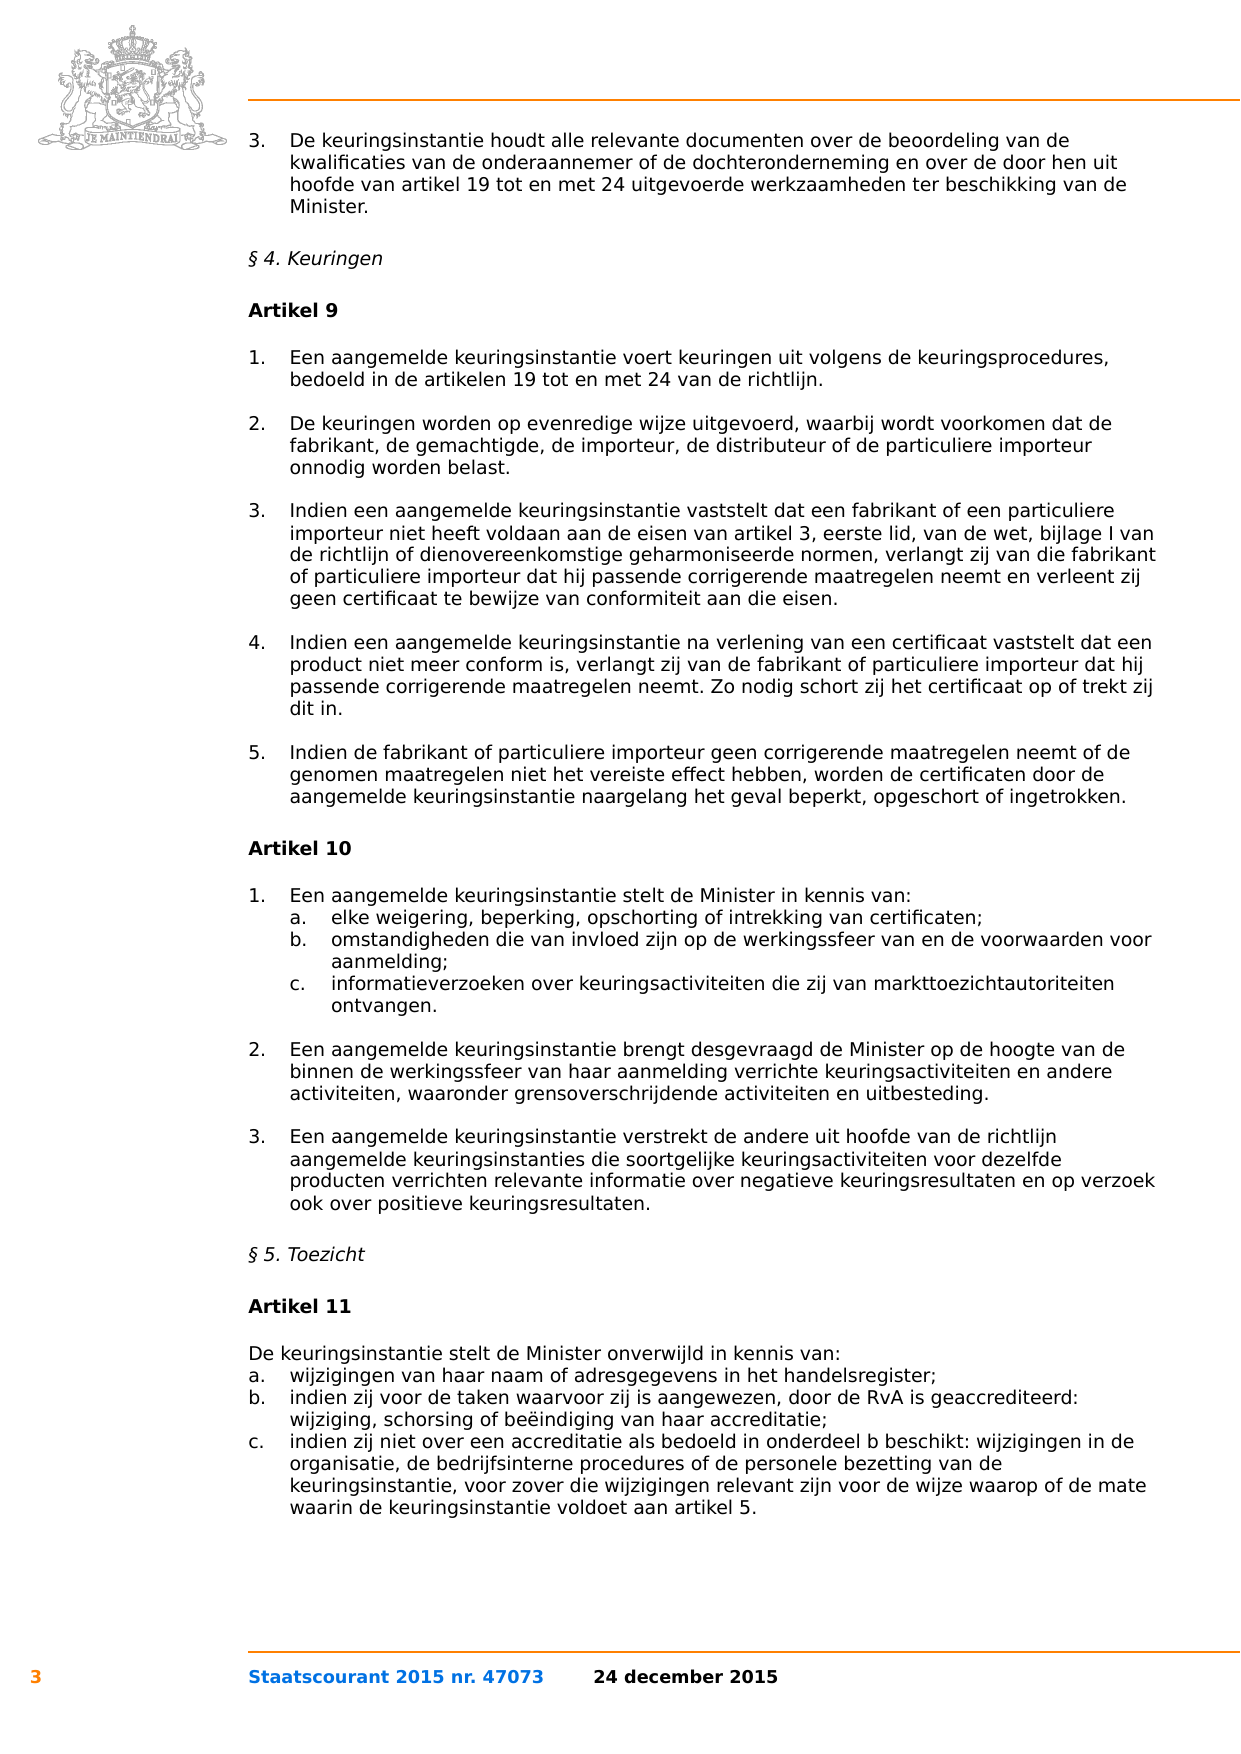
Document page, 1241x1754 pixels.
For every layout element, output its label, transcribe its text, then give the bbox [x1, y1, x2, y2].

text a. elke weigering, beperking, opschorting of intrekking van certificaten; [289, 907, 1163, 929]
text 3. De keuringsinstantie houdt alle relevante documenten over de beoordeling van de kwalificaties van de onderaannemer of de dochteronderneming en over de door hen uit hoofde van artikel 19 tot en met 24 uitgevoerde werkzaamheden ter beschikking van de Minister. [248, 130, 1163, 218]
subtitle § 4. Keuringen [248, 248, 1163, 270]
text 3. Een aangemelde keuringsinstantie verstrekt de andere uit hoofde van de richtlijn aangemelde keuringsinstanties die soortgelijke keuringsactiviteiten voor dezelfde producten verrichten relevante informatie over negatieve keuringsresultaten en op verzoek ook over positieve keuringsresultaten. [248, 1126, 1163, 1214]
text a. wijzigingen van haar naam of adresgegevens in het handelsregister; [248, 1365, 1163, 1387]
picture [38, 25, 227, 150]
text 3. Indien een aangemelde keuringsinstantie vaststelt dat een fabrikant of een particuliere importeur niet heeft voldaan aan de eisen van artikel 3, eerste lid, van de wet, bijlage I van de richtlijn of dienovereenkomstige geharmoniseerde normen, verlangt zij van die fabrikant of particuliere importeur dat hij passende corrigerende maatregelen neemt en verleent zij geen certificaat te bewijze van conformiteit aan die eisen. [248, 500, 1163, 610]
text c. informatieverzoeken over keuringsactiviteiten die zij van markttoezichtautoriteiten ontvangen. [289, 973, 1163, 1017]
text 2. De keuringen worden op evenredige wijze uitgevoerd, waarbij wordt voorkomen dat de fabrikant, de gemachtigde, de importeur, de distributeur of de particuliere importeur onnodig worden belast. [248, 413, 1163, 478]
text 2. Een aangemelde keuringsinstantie brengt desgevraagd de Minister op de hoogte van de binnen de werkingssfeer van haar aanmelding verrichte keuringsactiviteiten en andere activiteiten, waaronder grensoverschrijdende activiteiten en uitbesteding. [248, 1039, 1163, 1104]
subtitle Artikel 11 [248, 1296, 1163, 1318]
text 1. Een aangemelde keuringsinstantie stelt de Minister in kennis van: [248, 885, 1163, 907]
text 1. Een aangemelde keuringsinstantie voert keuringen uit volgens de keuringsprocedures, bedoeld in de artikelen 19 tot en met 24 van de richtlijn. [248, 347, 1163, 391]
text b. indien zij voor de taken waarvoor zij is aangewezen, door de RvA is geaccrediteerd: wijziging, schorsing of beëindiging van haar accreditatie; [248, 1387, 1163, 1431]
text 5. Indien de fabrikant of particuliere importeur geen corrigerende maatregelen neemt of de genomen maatregelen niet het vereiste effect hebben, worden de certificaten door de aangemelde keuringsinstantie naargelang het geval beperkt, opgeschort of ingetrokken. [248, 742, 1163, 808]
text De keuringsinstantie stelt de Minister onverwijld in kennis van: [248, 1343, 1163, 1365]
subtitle § 5. Toezicht [248, 1244, 1163, 1266]
text c. indien zij niet over een accreditatie als bedoeld in onderdeel b beschikt: wijzigingen in de organisatie, de bedrijfsinterne procedures of de personele bezetting van de keuringsinstantie, voor zover die wijzigingen relevant zijn voor de wijze waarop of de mate waarin de keuringsinstantie voldoet aan artikel 5. [248, 1431, 1163, 1519]
text 4. Indien een aangemelde keuringsinstantie na verlening van een certificaat vaststelt dat een product niet meer conform is, verlangt zij van de fabrikant of particuliere importeur dat hij passende corrigerende maatregelen neemt. Zo nodig schort zij het certificaat op of trekt zij dit in. [248, 632, 1163, 720]
subtitle Artikel 9 [248, 300, 1163, 322]
subtitle Artikel 10 [248, 838, 1163, 860]
text b. omstandigheden die van invloed zijn op de werkingssfeer van en de voorwaarden voor aanmelding; [289, 929, 1163, 973]
